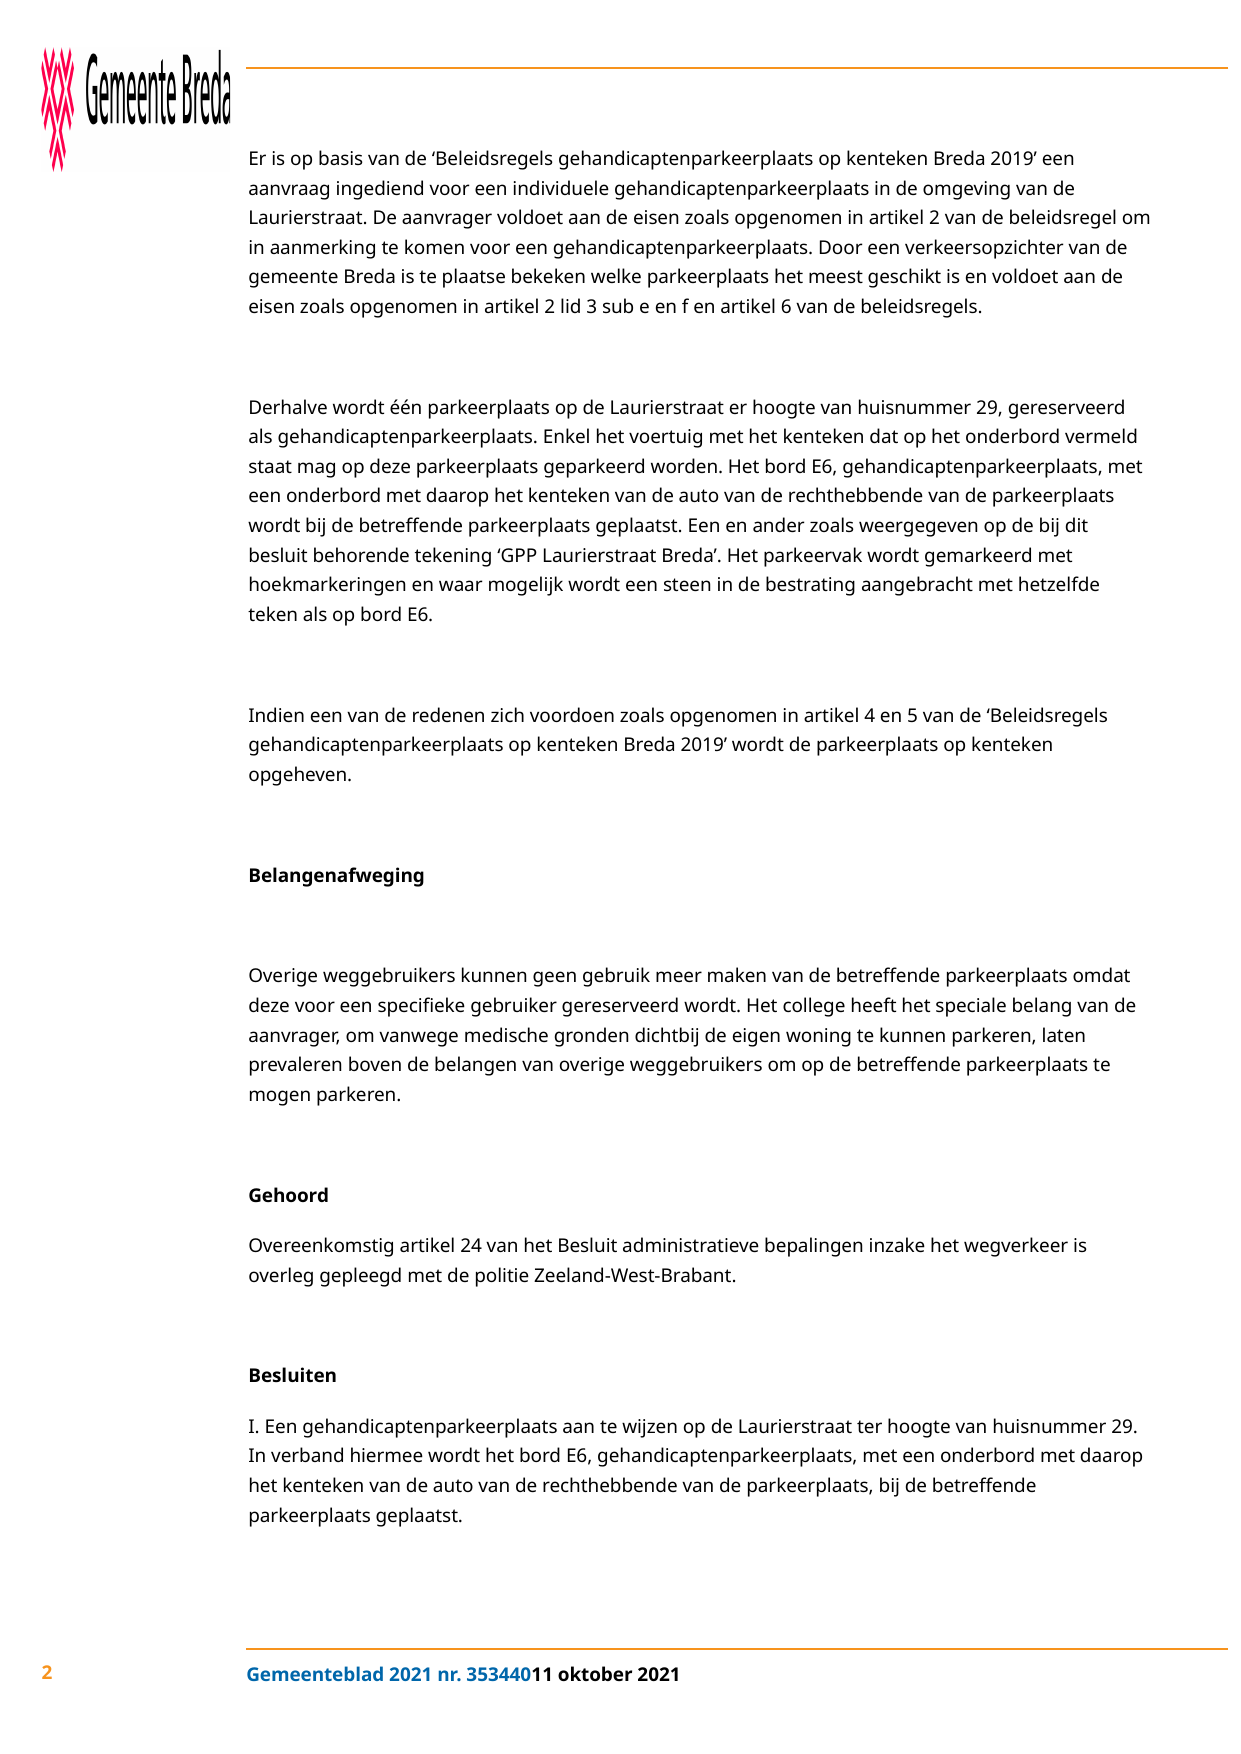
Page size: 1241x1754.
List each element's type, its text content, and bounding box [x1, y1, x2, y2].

text Besluiten [248, 1363, 1152, 1388]
text Derhalve wordt één parkeerplaats op de Laurierstraat er hoogte van huisnummer 29, gereserveerd als gehandicaptenparkeerplaats. Enkel het voertuig met het kenteken dat op het onderbord vermeld staat mag op deze parkeerplaats geparkeerd worden. Het bord E6, gehandicaptenparkeerplaats, met een onderbord met daarop het kenteken van de auto van de rechthebbende van de parkeerplaats wordt bij de betreffende parkeerplaats geplaatst. Een en ander zoals weergegeven op de bij dit besluit behorende tekening ‘GPP Laurierstraat Breda’. Het parkeervak wordt gemarkeerd met hoekmarkeringen en waar mogelijk wordt een steen in de bestrating aangebracht met hetzelfde teken als op bord E6. [248, 394, 1152, 627]
text Gehoord [248, 1182, 1152, 1208]
text Indien een van de redenen zich voordoen zoals opgenomen in artikel 4 en 5 van de ‘Beleidsregels gehandicaptenparkeerplaats op kenteken Breda 2019’ wordt de parkeerplaats op kenteken opgeheven. [248, 702, 1152, 787]
picture [41, 47, 231, 172]
text Belangenafweging [248, 862, 1152, 888]
text Er is op basis van de ‘Beleidsregels gehandicaptenparkeerplaats op kenteken Breda 2019’ een aanvraag ingediend voor een individuele gehandicaptenparkeerplaats in de omgeving van de Laurierstraat. De aanvrager voldoet aan de eisen zoals opgenomen in artikel 2 van de beleidsregel om in aanmerking te komen voor een gehandicaptenparkeerplaats. Door een verkeersopzichter van de gemeente Breda is te plaatse bekeken welke parkeerplaats het meest geschikt is en voldoet aan de eisen zoals opgenomen in artikel 2 lid 3 sub e en f en artikel 6 van de beleidsregels. [248, 145, 1152, 319]
text Overeenkomstig artikel 24 van het Besluit administratieve bepalingen inzake het wegverkeer is overleg gepleegd met de politie Zeeland-West-Brabant. [248, 1232, 1152, 1288]
text Overige weggebruikers kunnen geen gebruik meer maken van de betreffende parkeerplaats omdat deze voor een specifieke gebruiker gereserveerd wordt. Het college heeft het speciale belang van de aanvrager, om vanwege medische gronden dichtbij de eigen woning te kunnen parkeren, laten prevaleren boven de belangen van overige weggebruikers om op de betreffende parkeerplaats te mogen parkeren. [248, 963, 1152, 1107]
text I. Een gehandicaptenparkeerplaats aan te wijzen op de Laurierstraat ter hoogte van huisnummer 29. In verband hiermee wordt het bord E6, gehandicaptenparkeerplaats, met een onderbord met daarop het kenteken van de auto van de rechthebbende van de parkeerplaats, bij de betreffende parkeerplaats geplaatst. [248, 1413, 1152, 1528]
